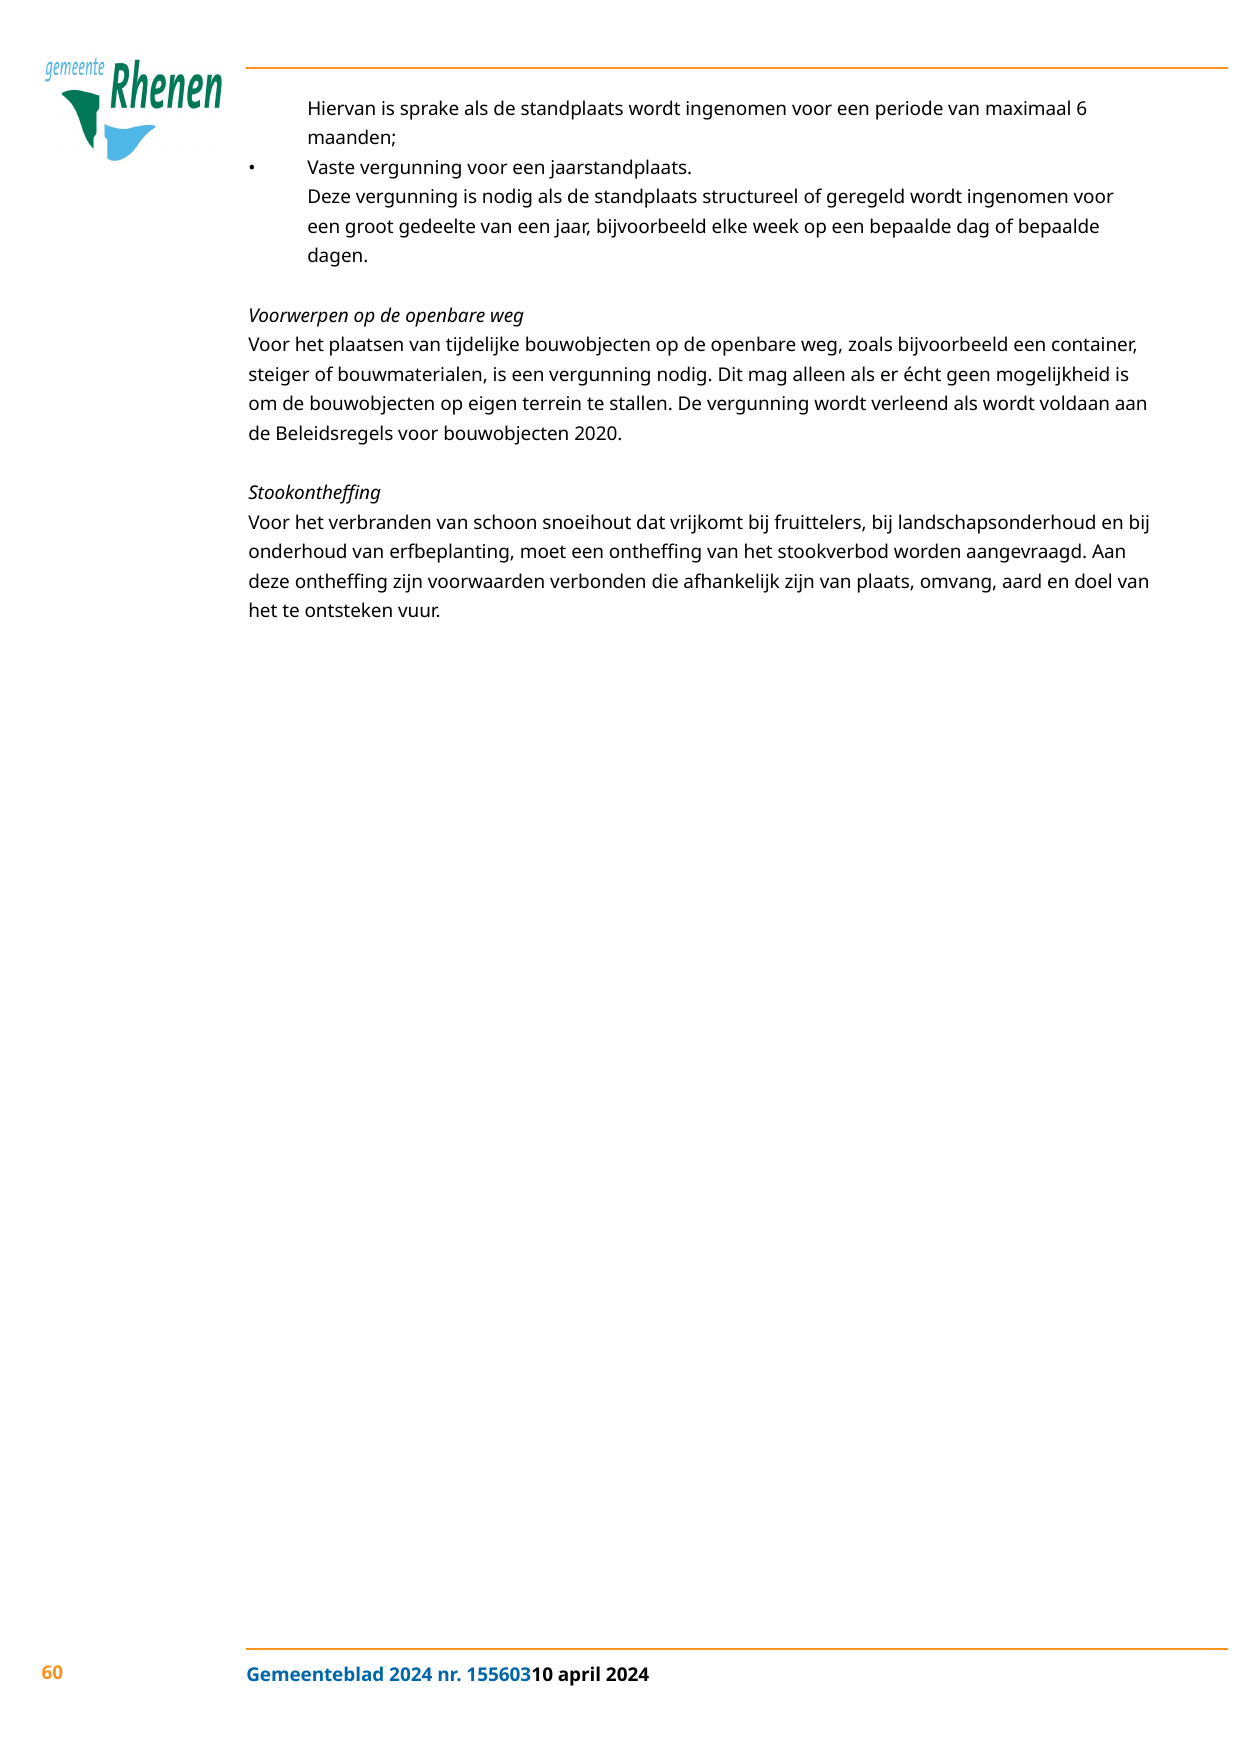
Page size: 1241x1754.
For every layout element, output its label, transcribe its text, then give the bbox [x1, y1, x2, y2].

list Hiervan is sprake als de standplaats wordt ingenomen voor een periode van maximaal 6 maanden; [248, 95, 1152, 150]
text Voorwerpen op de openbare weg [248, 302, 1152, 328]
text Stookontheffing [248, 479, 1152, 505]
text Voor het plaatsen van tijdelijke bouwobjecten op de openbare weg, zoals bijvoorbeeld een container, steiger of bouwmaterialen, is een vergunning nodig. Dit mag alleen als er écht geen mogelijkheid is om de bouwobjecten op eigen terrein te stallen. De vergunning wordt verleend als wordt voldaan aan de Beleidsregels voor bouwobjecten 2020. [248, 331, 1152, 446]
text Voor het verbranden van schoon snoeihout dat vrijkomt bij fruittelers, bij landschapsonderhoud en bij onderhoud van erfbeplanting, moet een ontheffing van het stookverbod worden aangevraagd. Aan deze ontheffing zijn voorwaarden verbonden die afhankelijk zijn van plaats, omvang, aard en doel van het te ontsteken vuur. [248, 509, 1152, 623]
picture [41, 47, 231, 172]
list Deze vergunning is nodig als de standplaats structureel of geregeld wordt ingenomen voor een groot gedeelte van een jaar, bijvoorbeeld elke week op een bepaalde dag of bepaalde dagen. [248, 183, 1152, 268]
list Vaste vergunning voor een jaarstandplaats. [248, 154, 1152, 180]
